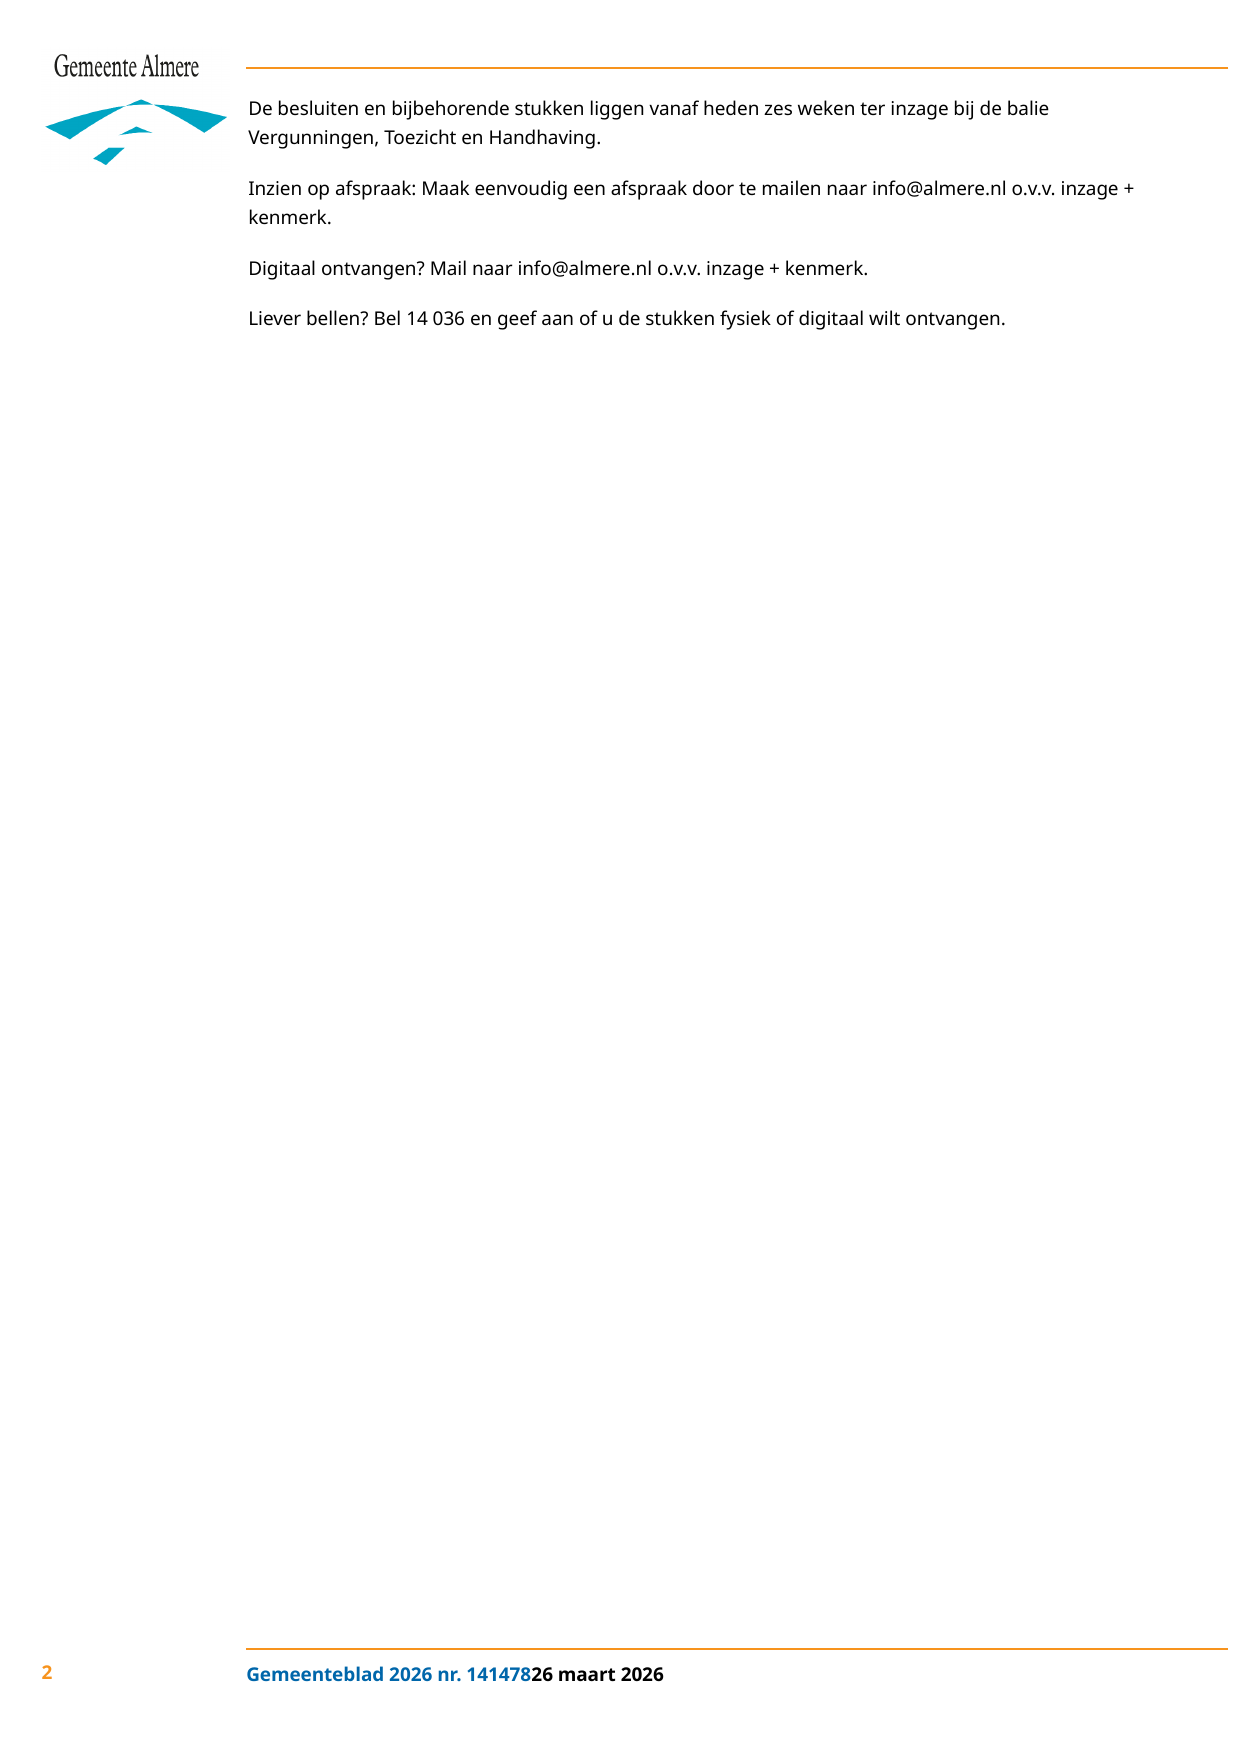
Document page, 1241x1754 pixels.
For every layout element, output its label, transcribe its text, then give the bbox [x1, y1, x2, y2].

picture [41, 47, 231, 172]
text Inzien op afspraak: Maak eenvoudig een afspraak door te mailen naar info@almere.nl o.v.v. inzage + kenmerk. [248, 175, 1152, 230]
text De besluiten en bijbehorende stukken liggen vanaf heden zes weken ter inzage bij de balie Vergunningen, Toezicht en Handhaving. [248, 95, 1152, 150]
text Liever bellen? Bel 14 036 en geef aan of u de stukken fysiek of digitaal wilt ontvangen. [248, 305, 1152, 331]
text Digitaal ontvangen? Mail naar info@almere.nl o.v.v. inzage + kenmerk. [248, 255, 1152, 281]
